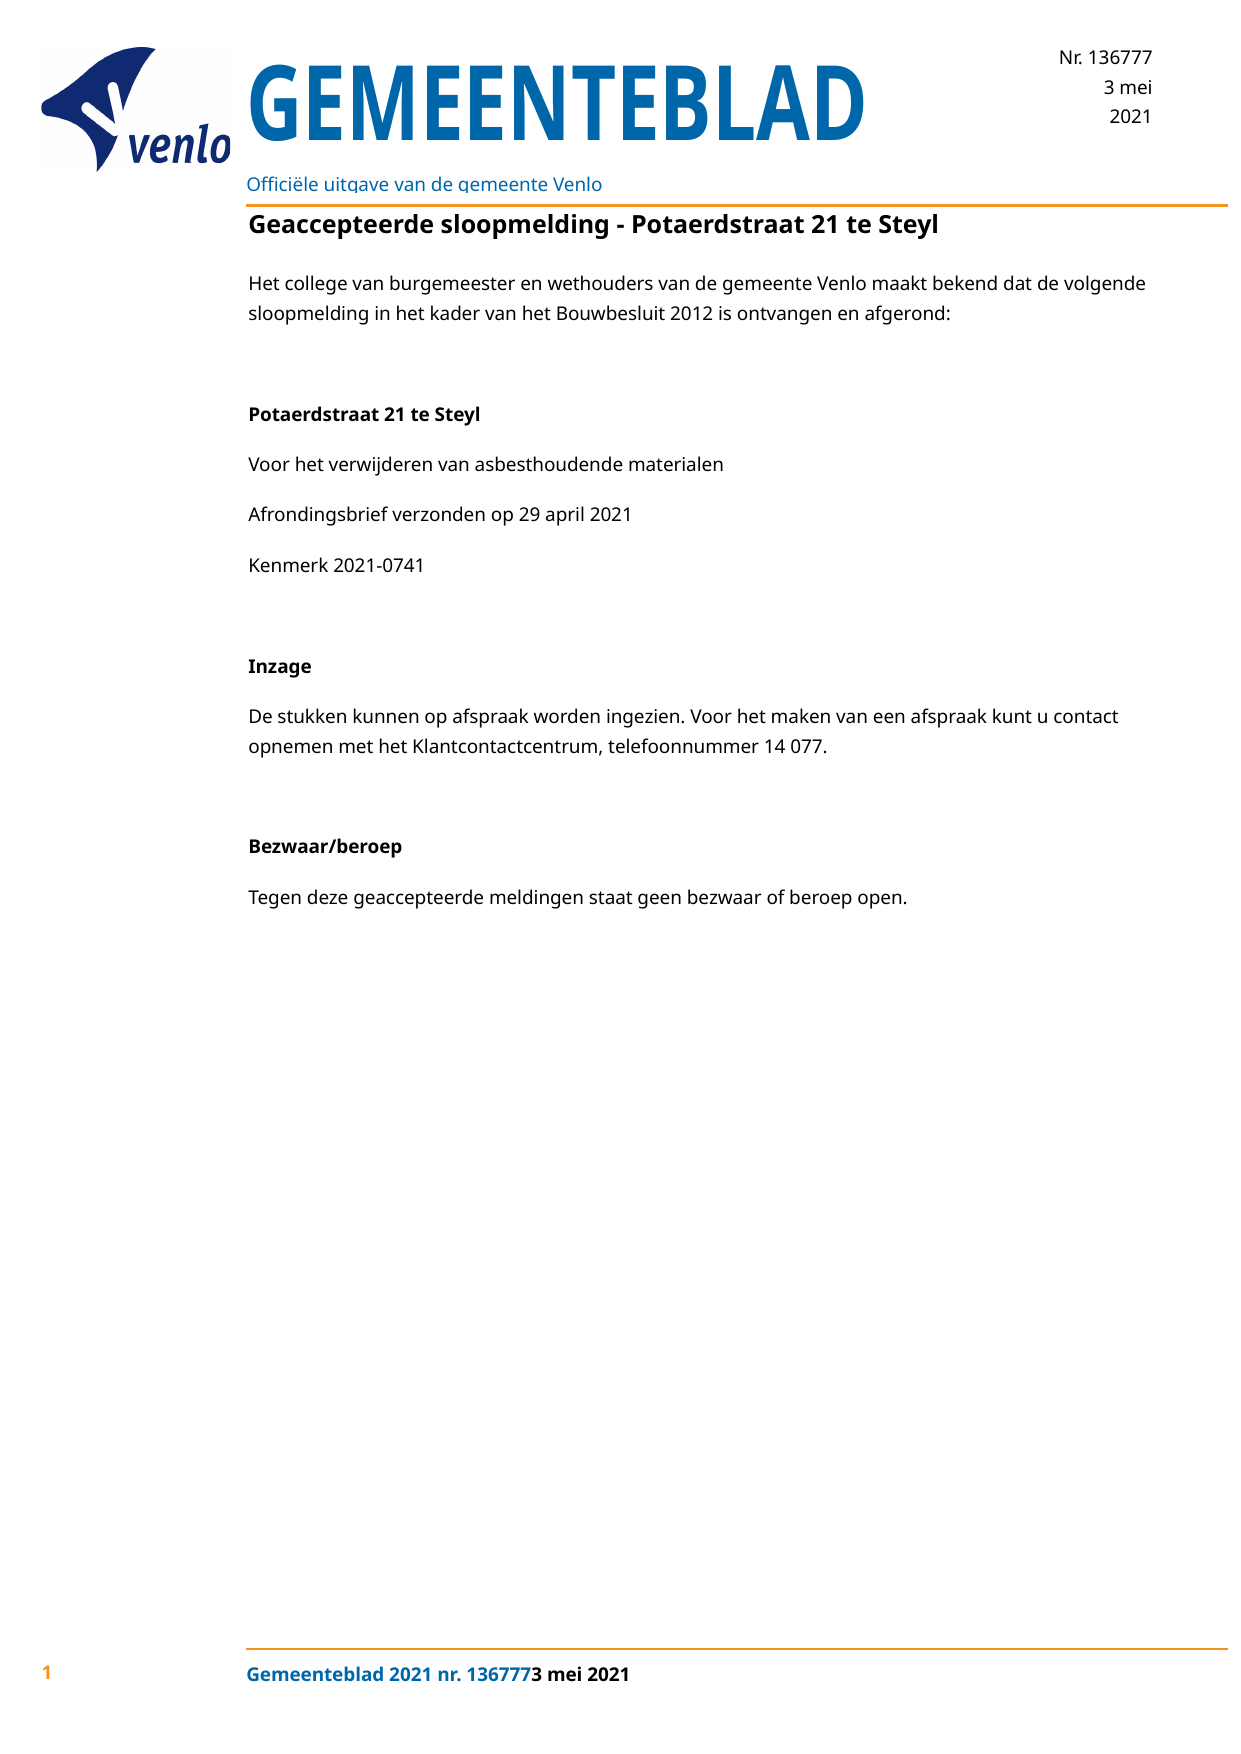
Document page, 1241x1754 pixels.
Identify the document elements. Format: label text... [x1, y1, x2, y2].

text De stukken kunnen op afspraak worden ingezien. Voor het maken van een afspraak kunt u contact opnemen met het Klantcontactcentrum, telefoonnummer 14 077. [248, 703, 1152, 758]
text Kenmerk 2021-0741 [248, 552, 1152, 578]
text Potaerdstraat 21 te Steyl [248, 401, 1152, 426]
text Bezwaar/beroep [248, 834, 1152, 859]
text Inzage [248, 653, 1152, 678]
text Tegen deze geaccepteerde meldingen staat geen bezwaar of beroep open. [248, 884, 1152, 910]
text Afrondingsbrief verzonden op 29 april 2021 [248, 502, 1152, 527]
text Voor het verwijderen van asbesthoudende materialen [248, 451, 1152, 477]
text Het college van burgemeester en wethouders van de gemeente Venlo maakt bekend dat de volgende sloopmelding in het kader van het Bouwbesluit 2012 is ontvangen en afgerond: [248, 270, 1152, 326]
text Geaccepteerde sloopmelding - Potaerdstraat 21 te Steyl [248, 207, 1152, 241]
picture [41, 47, 231, 172]
